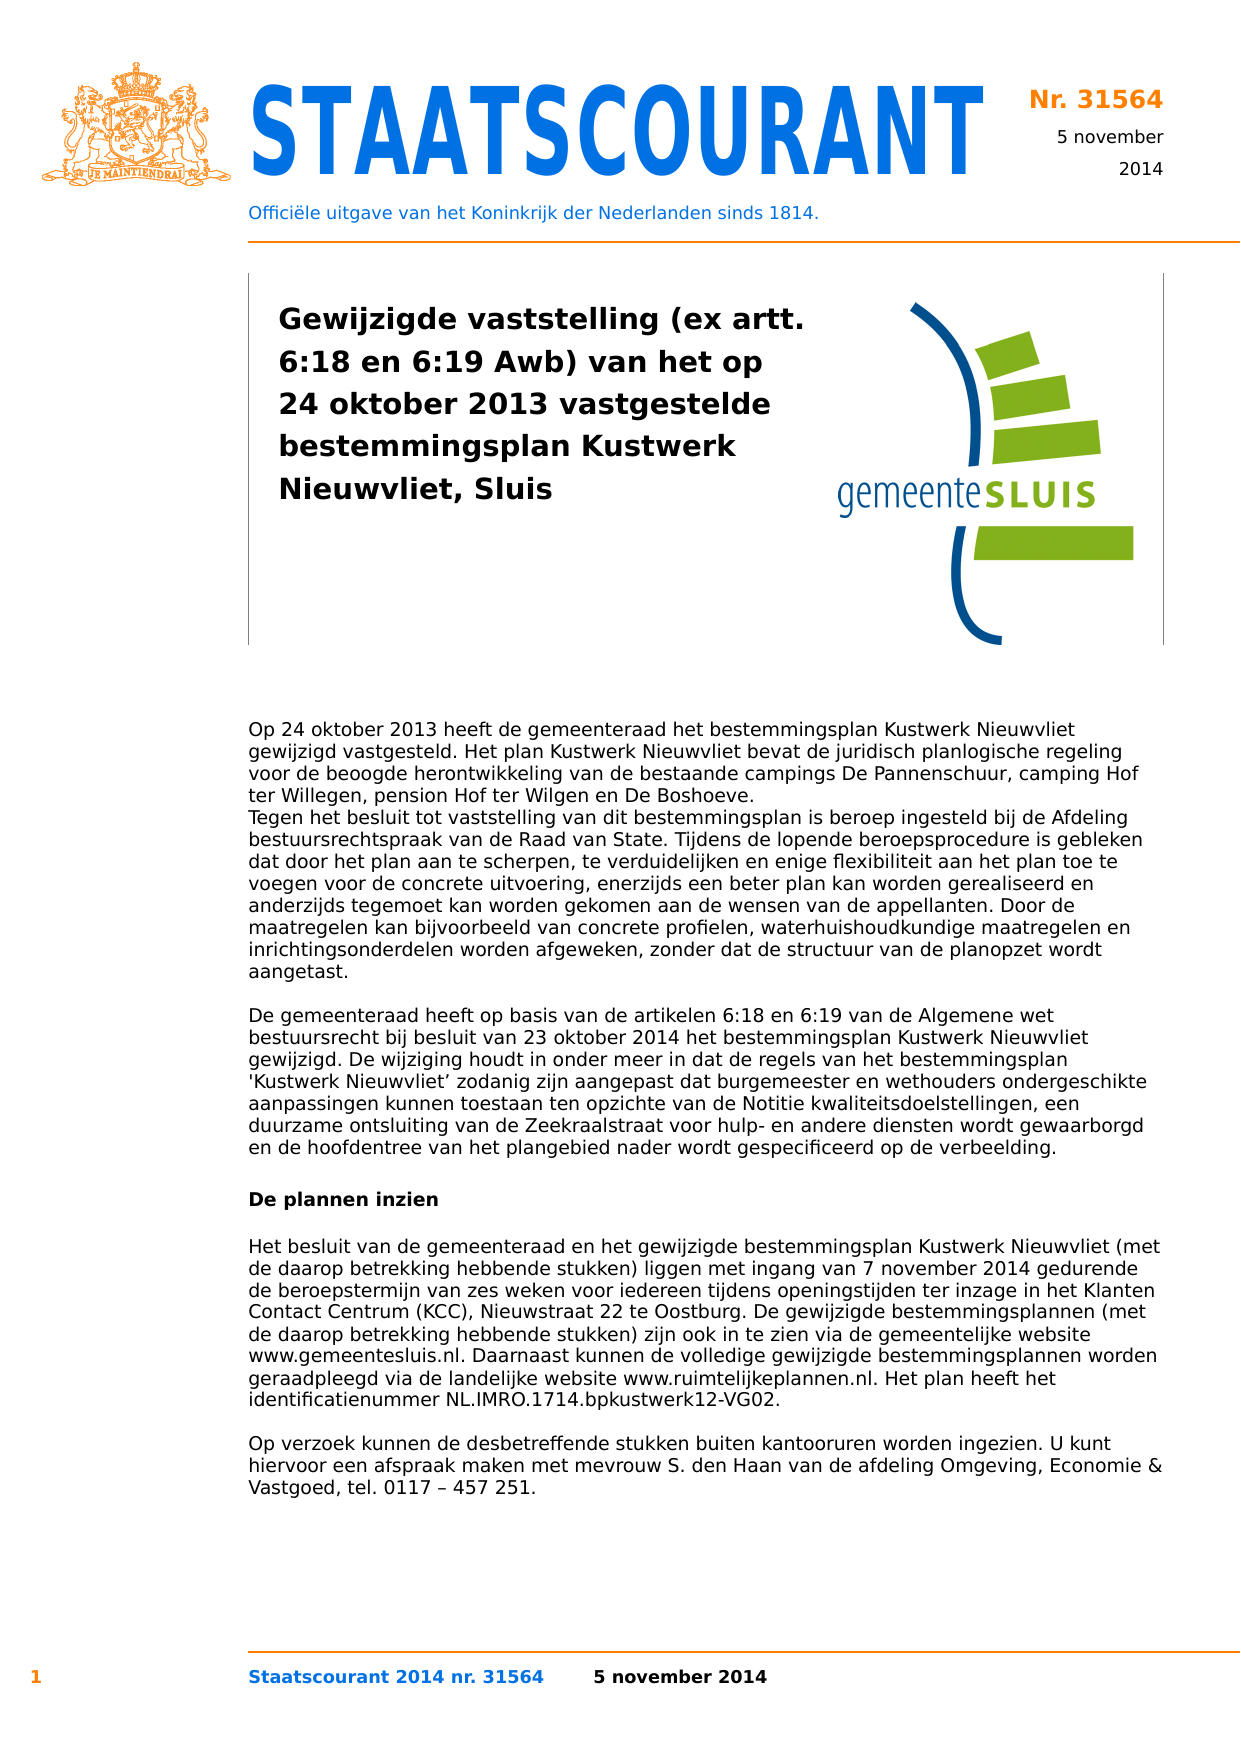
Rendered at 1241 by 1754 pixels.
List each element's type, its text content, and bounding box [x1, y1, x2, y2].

text Tegen het besluit tot vaststelling van dit bestemmingsplan is beroep ingesteld bij de Afdeling bestuursrechtspraak van de Raad van State. Tijdens de lopende beroepsprocedure is gebleken dat door het plan aan te scherpen, te verduidelijken en enige flexibiliteit aan het plan toe te voegen voor de concrete uitvoering, enerzijds een beter plan kan worden gerealiseerd en anderzijds tegemoet kan worden gekomen aan de wensen van de appellanten. Door de maatregelen kan bijvoorbeeld van concrete profielen, waterhuishoudkundige maatregelen en inrichtingsonderdelen worden afgeweken, zonder dat de structuur van de planopzet wordt aangetast. [248, 807, 1163, 983]
picture [41, 62, 231, 186]
text Het besluit van de gemeenteraad en het gewijzigde bestemmingsplan Kustwerk Nieuwvliet (met de daarop betrekking hebbende stukken) liggen met ingang van 7 november 2014 gedurende de beroepstermijn van zes weken voor iedereen tijdens openingstijden ter inzage in het Klanten Contact Centrum (KCC), Nieuwstraat 22 te Oostburg. De gewijzigde bestemmingsplannen (met de daarop betrekking hebbende stukken) zijn ook in te zien via de gemeentelijke website www.gemeentesluis.nl. Daarnaast kunnen de volledige gewijzigde bestemmingsplannen worden geraadpleegd via de landelijke website www.ruimtelijkeplannen.nl. Het plan heeft het identificatienummer NL.IMRO.1714.bpkustwerk12-VG02. [248, 1236, 1163, 1411]
table_cell 5 november [998, 121, 1240, 153]
subtitle De plannen inzien [248, 1188, 1163, 1211]
subtitle Gewijzigde vaststelling (ex artt. 6:18 en 6:19 Awb) van het op 24 oktober 2013 vastgestelde bestemmingsplan Kustwerk Nieuwvliet, Sluis [249, 273, 1163, 645]
table_cell 2014 [998, 153, 1240, 203]
table_header Nr. 31564 [998, 62, 1240, 121]
text Op verzoek kunnen de desbetreffende stukken buiten kantooruren worden ingezien. U kunt hiervoor een afspraak maken met mevrouw S. den Haan van de afdeling Omgeving, Economie & Vastgoed, tel. 0117 – 457 251. [248, 1433, 1163, 1499]
table_header STAATSCOURANT [248, 62, 998, 203]
text De gemeenteraad heeft op basis van de artikelen 6:18 en 6:19 van de Algemene wet bestuursrecht bij besluit van 23 oktober 2014 het bestemmingsplan Kustwerk Nieuwvliet gewijzigd. De wijziging houdt in onder meer in dat de regels van het bestemmingsplan 'Kustwerk Nieuwvliet’ zodanig zijn aangepast dat burgemeester en wethouders ondergeschikte aanpassingen kunnen toestaan ten opzichte van de Notitie kwaliteitsdoelstellingen, een duurzame ontsluiting van de Zeekraalstraat voor hulp- en andere diensten wordt gewaarborgd en de hoofdentree van het plangebied nader wordt gespecificeerd op de verbeelding. [248, 1005, 1163, 1158]
table_header [25, 62, 248, 241]
text Op 24 oktober 2013 heeft de gemeenteraad het bestemmingsplan Kustwerk Nieuwvliet gewijzigd vastgesteld. Het plan Kustwerk Nieuwvliet bevat de juridisch planlogische regeling voor de beoogde herontwikkeling van de bestaande campings De Pannenschuur, camping Hof ter Willegen, pension Hof ter Wilgen en De Boshoeve. [248, 719, 1163, 807]
picture [838, 302, 1134, 645]
table_cell Officiële uitgave van het Koninkrijk der Nederlanden sinds 1814. [248, 203, 1240, 241]
